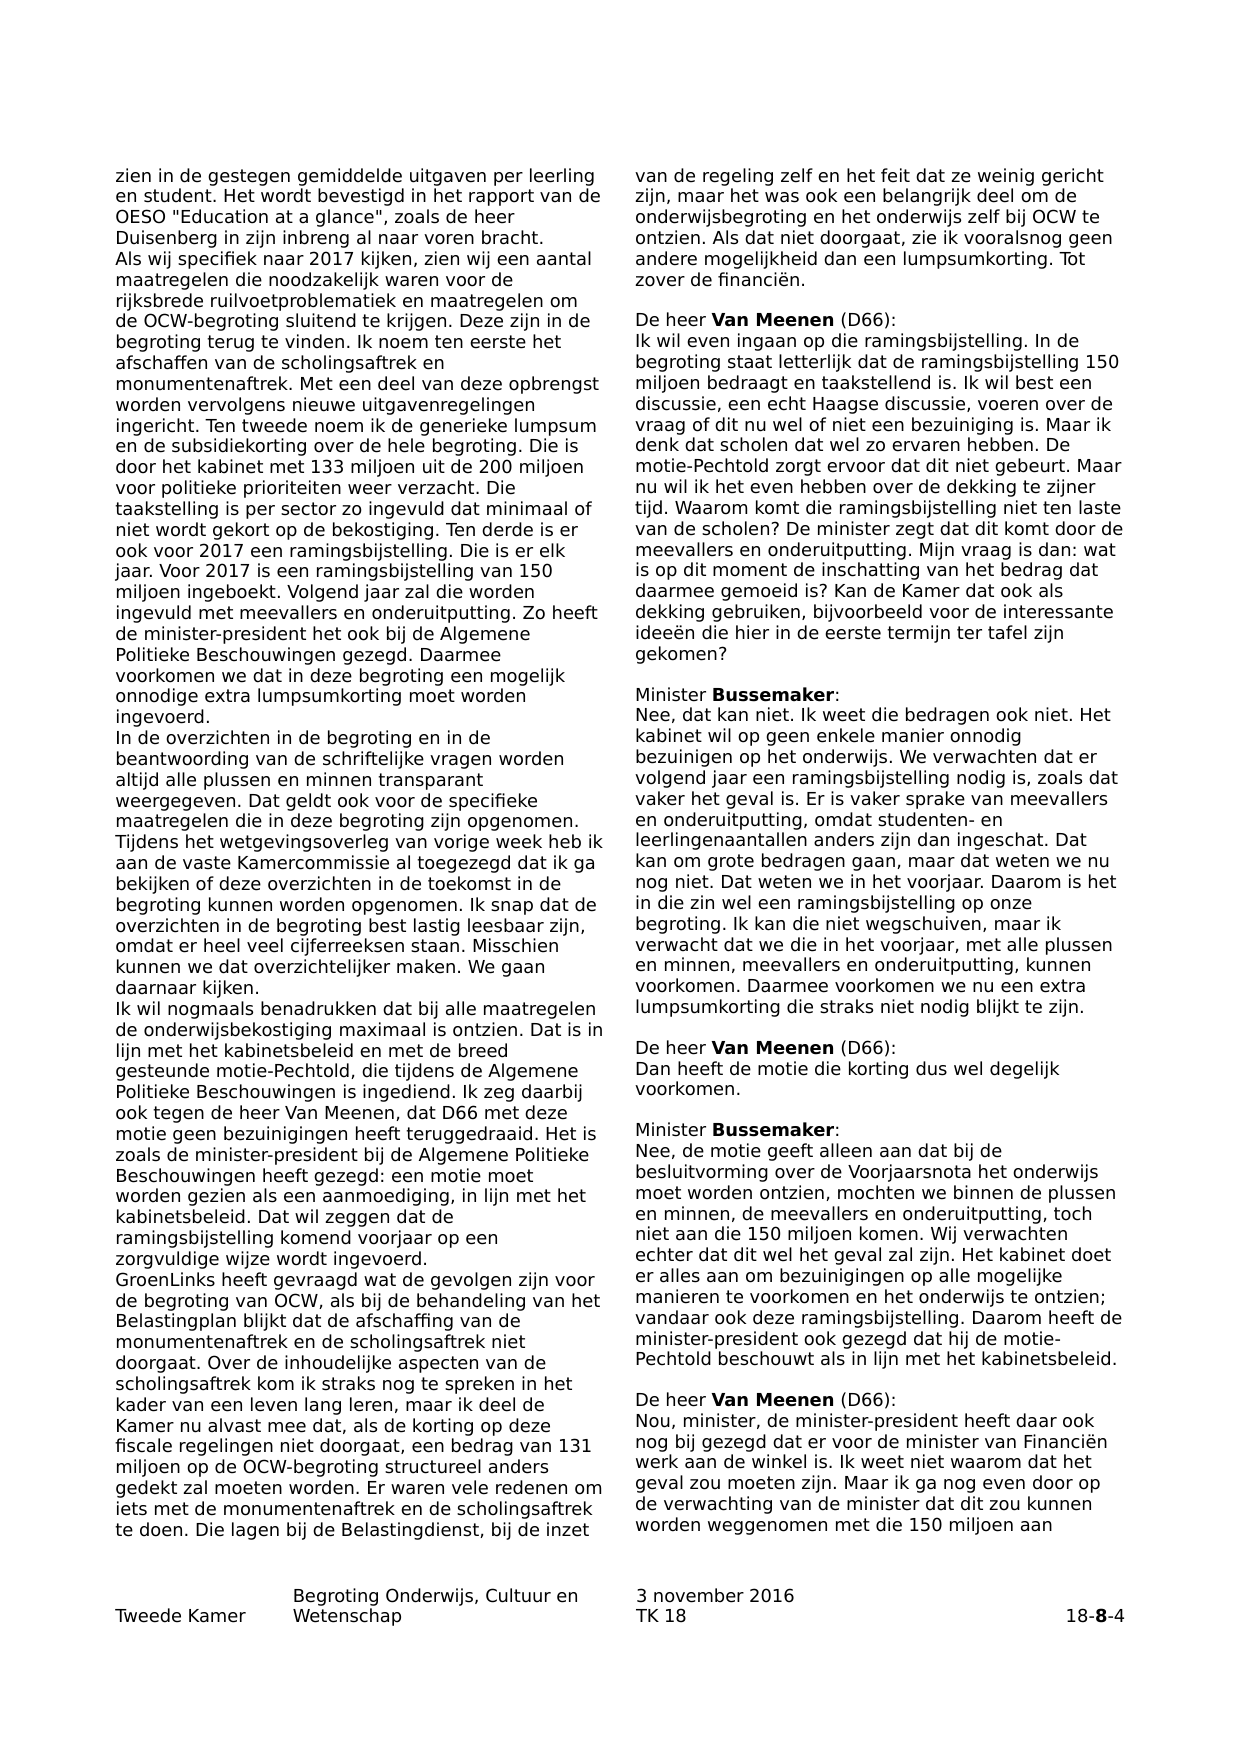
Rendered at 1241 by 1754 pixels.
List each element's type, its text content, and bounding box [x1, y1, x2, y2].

text Als wij specifiek naar 2017 kijken, zien wij een aantal maatregelen die noodzakelijk waren voor de rijksbrede ruilvoetproblematiek en maatregelen om de OCW-begroting sluitend te krijgen. Deze zijn in de begroting terug te vinden. Ik noem ten eerste het afschaffen van de scholingsaftrek en monumentenaftrek. Met een deel van deze opbrengst worden vervolgens nieuwe uitgavenregelingen ingericht. Ten tweede noem ik de generieke lumpsum en de subsidiekorting over de hele begroting. Die is door het kabinet met 133 miljoen uit de 200 miljoen voor politieke prioriteiten weer verzacht. Die taakstelling is per sector zo ingevuld dat minimaal of niet wordt gekort op de bekostiging. Ten derde is er ook voor 2017 een ramingsbijstelling. Die is er elk jaar. Voor 2017 is een ramingsbijstelling van 150 miljoen ingeboekt. Volgend jaar zal die worden ingevuld met meevallers en onderuitputting. Zo heeft de minister-president het ook bij de Algemene Politieke Beschouwingen gezegd. Daarmee voorkomen we dat in deze begroting een mogelijk onnodige extra lumpsumkorting moet worden ingevoerd. [115, 249, 605, 728]
text zien in de gestegen gemiddelde uitgaven per leerling en student. Het wordt bevestigd in het rapport van de OESO "Education at a glance", zoals de heer Duisenberg in zijn inbreng al naar voren bracht. [115, 165, 605, 249]
text Nou, minister, de minister-president heeft daar ook nog bij gezegd dat er voor de minister van Financiën werk aan de winkel is. Ik weet niet waarom dat het geval zou moeten zijn. Maar ik ga nog even door op de verwachting van de minister dat dit zou kunnen worden weggenomen met die 150 miljoen aan [635, 1411, 1125, 1536]
text Minister Bussemaker: [635, 1120, 1125, 1141]
text GroenLinks heeft gevraagd wat de gevolgen zijn voor de begroting van OCW, als bij de behandeling van het Belastingplan blijkt dat de afschaffing van de monumentenaftrek en de scholingsaftrek niet doorgaat. Over de inhoudelijke aspecten van de scholingsaftrek kom ik straks nog te spreken in het kader van een leven lang leren, maar ik deel de Kamer nu alvast mee dat, als de korting op deze fiscale regelingen niet doorgaat, een bedrag van 131 miljoen op de OCW-begroting structureel anders gedekt zal moeten worden. Er waren vele redenen om iets met de monumentenaftrek en de scholingsaftrek te doen. Die lagen bij de Belastingdienst, bij de inzet [115, 1269, 605, 1540]
text Nee, de motie geeft alleen aan dat bij de besluitvorming over de Voorjaarsnota het onderwijs moet worden ontzien, mochten we binnen de plussen en minnen, de meevallers en onderuitputting, toch niet aan die 150 miljoen komen. Wij verwachten echter dat dit wel het geval zal zijn. Het kabinet doet er alles aan om bezuinigingen op alle mogelijke manieren te voorkomen en het onderwijs te ontzien; vandaar ook deze ramingsbijstelling. Daarom heeft de minister-president ook gezegd dat hij de motie-Pechtold beschouwt als in lijn met het kabinetsbeleid. [635, 1141, 1125, 1370]
text Dan heeft de motie die korting dus wel degelijk voorkomen. [635, 1058, 1125, 1100]
text De heer Van Meenen (D66): [635, 1038, 1125, 1058]
text In de overzichten in de begroting en in de beantwoording van de schriftelijke vragen worden altijd alle plussen en minnen transparant weergegeven. Dat geldt ook voor de specifieke maatregelen die in deze begroting zijn opgenomen. Tijdens het wetgevingsoverleg van vorige week heb ik aan de vaste Kamercommissie al toegezegd dat ik ga bekijken of deze overzichten in de toekomst in de begroting kunnen worden opgenomen. Ik snap dat de overzichten in de begroting best lastig leesbaar zijn, omdat er heel veel cijferreeksen staan. Misschien kunnen we dat overzichtelijker maken. We gaan daarnaar kijken. [115, 728, 605, 999]
text De heer Van Meenen (D66): [635, 1390, 1125, 1411]
text De heer Van Meenen (D66): [635, 310, 1125, 331]
text Minister Bussemaker: [635, 684, 1125, 705]
text Ik wil nogmaals benadrukken dat bij alle maatregelen de onderwijsbekostiging maximaal is ontzien. Dat is in lijn met het kabinetsbeleid en met de breed gesteunde motie-Pechtold, die tijdens de Algemene Politieke Beschouwingen is ingediend. Ik zeg daarbij ook tegen de heer Van Meenen, dat D66 met deze motie geen bezuinigingen heeft teruggedraaid. Het is zoals de minister-president bij de Algemene Politieke Beschouwingen heeft gezegd: een motie moet worden gezien als een aanmoediging, in lijn met het kabinetsbeleid. Dat wil zeggen dat de ramingsbijstelling komend voorjaar op een zorgvuldige wijze wordt ingevoerd. [115, 999, 605, 1269]
text van de regeling zelf en het feit dat ze weinig gericht zijn, maar het was ook een belangrijk deel om de onderwijsbegroting en het onderwijs zelf bij OCW te ontzien. Als dat niet doorgaat, zie ik vooralsnog geen andere mogelijkheid dan een lumpsumkorting. Tot zover de financiën. [635, 165, 1125, 290]
text Ik wil even ingaan op die ramingsbijstelling. In de begroting staat letterlijk dat de ramingsbijstelling 150 miljoen bedraagt en taakstellend is. Ik wil best een discussie, een echt Haagse discussie, voeren over de vraag of dit nu wel of niet een bezuiniging is. Maar ik denk dat scholen dat wel zo ervaren hebben. De motie-Pechtold zorgt ervoor dat dit niet gebeurt. Maar nu wil ik het even hebben over de dekking te zijner tijd. Waarom komt die ramingsbijstelling niet ten laste van de scholen? De minister zegt dat dit komt door de meevallers en onderuitputting. Mijn vraag is dan: wat is op dit moment de inschatting van het bedrag dat daarmee gemoeid is? Kan de Kamer dat ook als dekking gebruiken, bijvoorbeeld voor de interessante ideeën die hier in de eerste termijn ter tafel zijn gekomen? [635, 331, 1125, 664]
text Nee, dat kan niet. Ik weet die bedragen ook niet. Het kabinet wil op geen enkele manier onnodig bezuinigen op het onderwijs. We verwachten dat er volgend jaar een ramingsbijstelling nodig is, zoals dat vaker het geval is. Er is vaker sprake van meevallers en onderuitputting, omdat studenten- en leerlingenaantallen anders zijn dan ingeschat. Dat kan om grote bedragen gaan, maar dat weten we nu nog niet. Dat weten we in het voorjaar. Daarom is het in die zin wel een ramingsbijstelling op onze begroting. Ik kan die niet wegschuiven, maar ik verwacht dat we die in het voorjaar, met alle plussen en minnen, meevallers en onderuitputting, kunnen voorkomen. Daarmee voorkomen we nu een extra lumpsumkorting die straks niet nodig blijkt te zijn. [635, 705, 1125, 1018]
